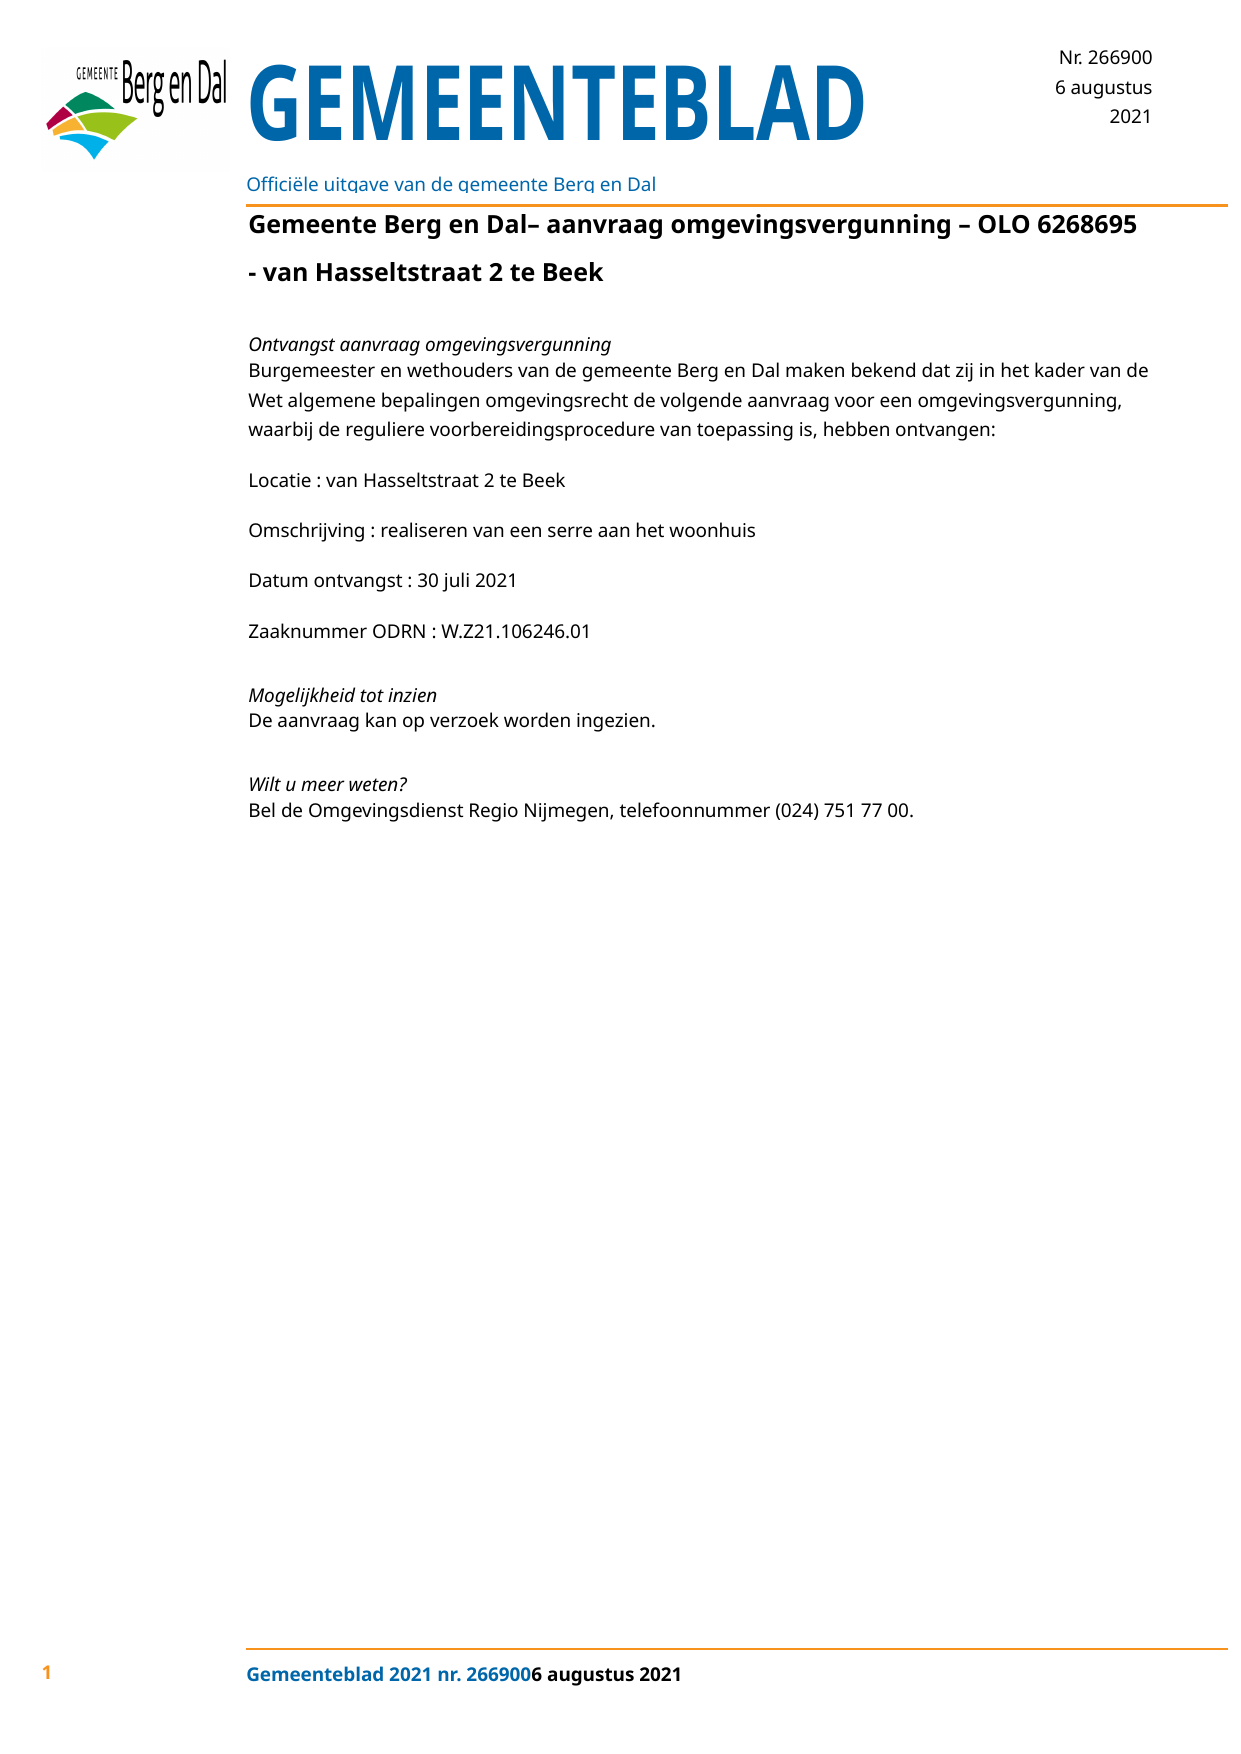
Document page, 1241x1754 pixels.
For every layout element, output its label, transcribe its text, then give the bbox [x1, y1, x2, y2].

text Zaaknummer ODRN : W.Z21.106246.01 [248, 618, 1152, 644]
text Burgemeester en wethouders van de gemeente Berg en Dal maken bekend dat zij in het kader van de Wet algemene bepalingen omgevingsrecht de volgende aanvraag voor een omgevingsvergunning, waarbij de reguliere voorbereidingsprocedure van toepassing is, hebben ontvangen: [248, 357, 1152, 442]
picture [41, 47, 231, 172]
text Locatie : van Hasseltstraat 2 te Beek [248, 467, 1152, 492]
text Wilt u meer weten? [248, 772, 1152, 797]
text Datum ontvangst : 30 juli 2021 [248, 568, 1152, 593]
text Omschrijving : realiseren van een serre aan het woonhuis [248, 517, 1152, 543]
text Gemeente Berg en Dal– aanvraag omgevingsvergunning – OLO 6268695 - van Hasseltstraat 2 te Beek [248, 207, 1152, 288]
text Ontvangst aanvraag omgevingsvergunning [248, 331, 1152, 357]
text De aanvraag kan op verzoek worden ingezien. [248, 708, 1152, 733]
text Mogelijkheid tot inzien [248, 682, 1152, 708]
text Bel de Omgevingsdienst Regio Nijmegen, telefoonnummer (024) 751 77 00. [248, 797, 1152, 823]
